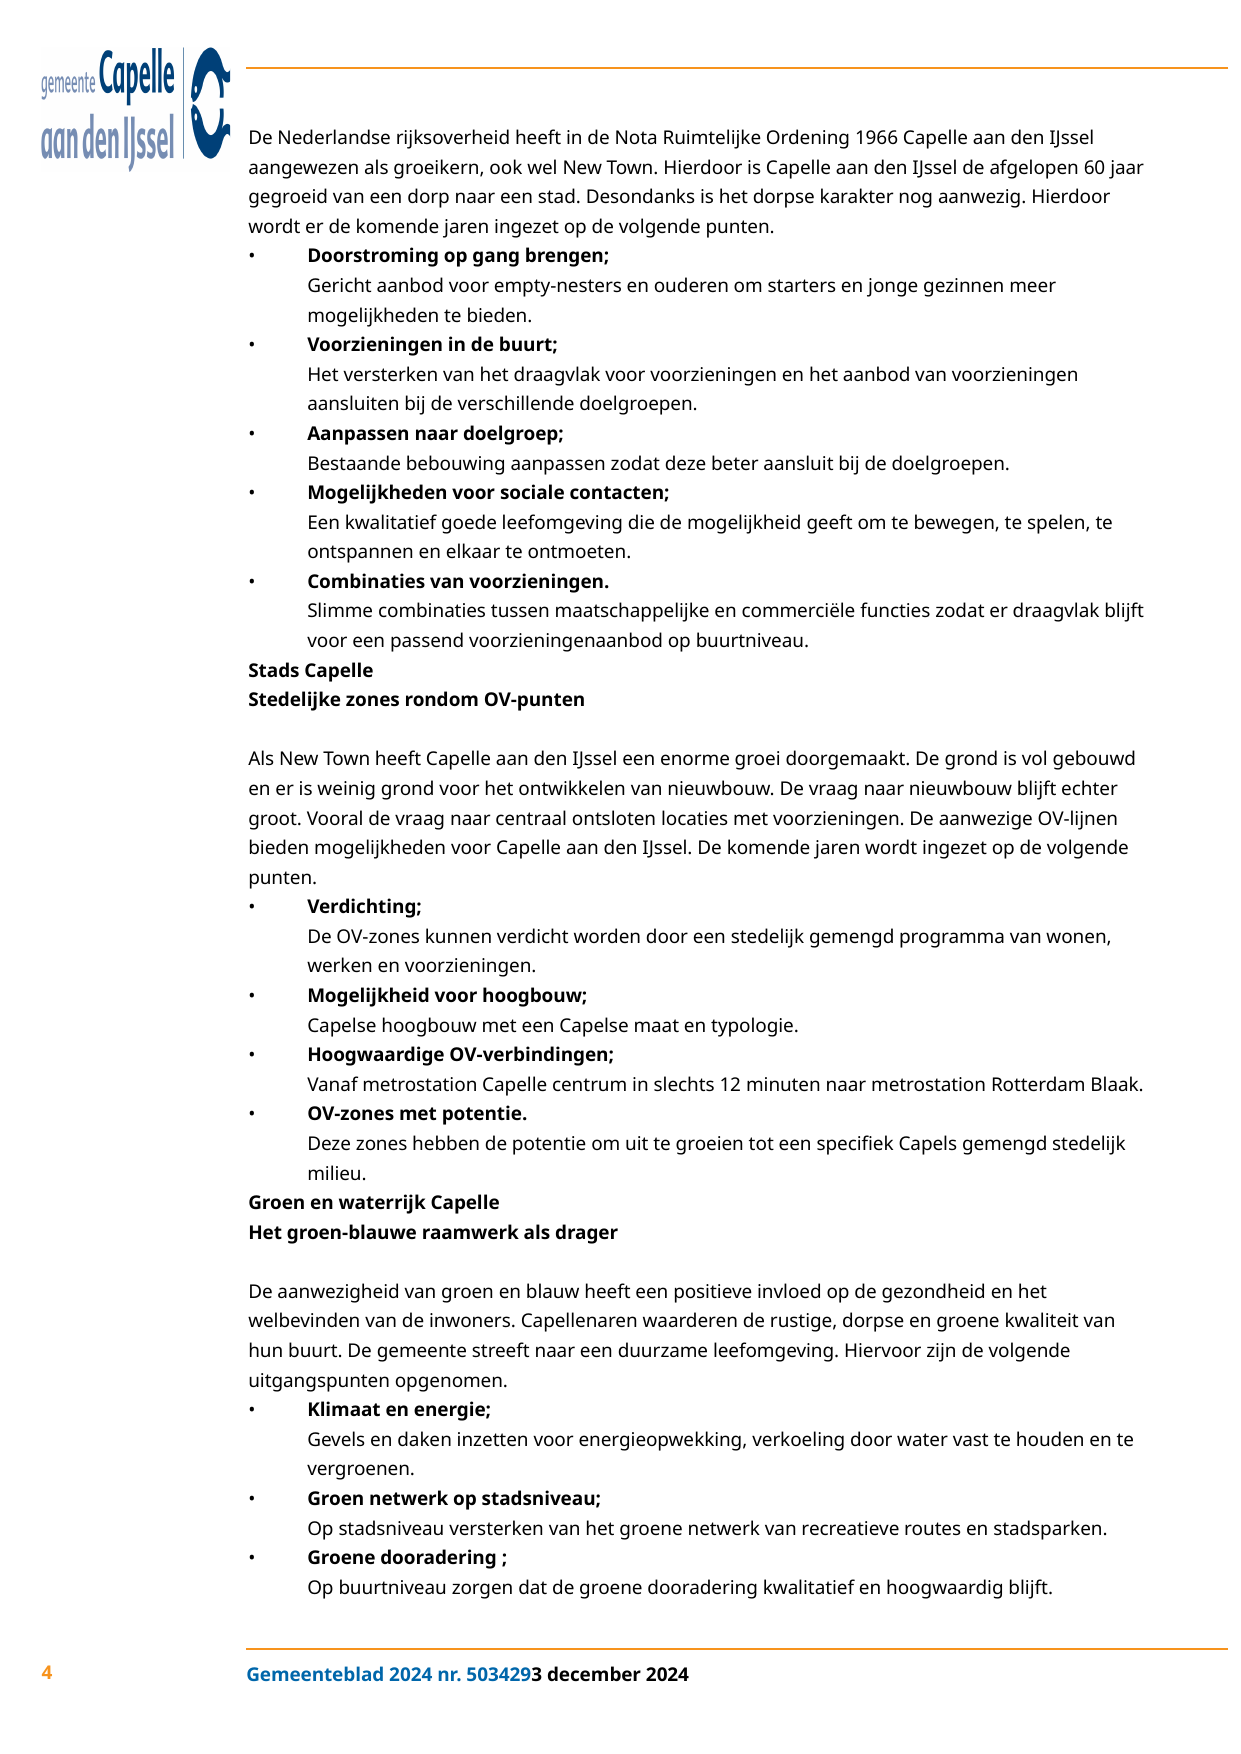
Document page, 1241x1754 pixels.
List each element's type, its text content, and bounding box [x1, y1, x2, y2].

list De OV-zones kunnen verdicht worden door een stedelijk gemengd programma van wonen, werken en voorzieningen. [248, 923, 1152, 978]
list Voorzieningen in de buurt; [248, 331, 1152, 357]
list Hoogwaardige OV-verbindingen; [248, 1041, 1152, 1067]
list Groen netwerk op stadsniveau; [248, 1485, 1152, 1511]
text Het groen-blauwe raamwerk als drager [248, 1219, 1152, 1245]
list Klimaat en energie; [248, 1396, 1152, 1422]
list Op buurtniveau zorgen dat de groene dooradering kwalitatief en hoogwaardig blijft. [248, 1574, 1152, 1600]
text Groen en waterrijk Capelle [248, 1189, 1152, 1215]
list Mogelijkheden voor sociale contacten; [248, 479, 1152, 505]
list Op stadsniveau versterken van het groene netwerk van recreatieve routes en stadsparken. [248, 1515, 1152, 1541]
picture [41, 47, 231, 172]
text De aanwezigheid van groen en blauw heeft een positieve invloed op de gezondheid en het welbevinden van de inwoners. Capellenaren waarderen de rustige, dorpse en groene kwaliteit van hun buurt. De gemeente streeft naar een duurzame leefomgeving. Hiervoor zijn de volgende uitgangspunten opgenomen. [248, 1278, 1152, 1393]
list Doorstroming op gang brengen; [248, 243, 1152, 268]
list Het versterken van het draagvlak voor voorzieningen en het aanbod van voorzieningen aansluiten bij de verschillende doelgroepen. [248, 361, 1152, 416]
list Aanpassen naar doelgroep; [248, 420, 1152, 446]
list Gericht aanbod voor empty-nesters en ouderen om starters en jonge gezinnen meer mogelijkheden te bieden. [248, 272, 1152, 328]
text Als New Town heeft Capelle aan den IJssel een enorme groei doorgemaakt. De grond is vol gebouwd en er is weinig grond voor het ontwikkelen van nieuwbouw. De vraag naar nieuwbouw blijft echter groot. Vooral de vraag naar centraal ontsloten locaties met voorzieningen. De aanwezige OV-lijnen bieden mogelijkheden voor Capelle aan den IJssel. De komende jaren wordt ingezet op de volgende punten. [248, 746, 1152, 890]
list Capelse hoogbouw met een Capelse maat en typologie. [248, 1012, 1152, 1038]
list Bestaande bebouwing aanpassen zodat deze beter aansluit bij de doelgroepen. [248, 450, 1152, 476]
list Verdichting; [248, 893, 1152, 919]
list Combinaties van voorzieningen. [248, 568, 1152, 594]
list Slimme combinaties tussen maatschappelijke en commerciële functies zodat er draagvlak blijft voor een passend voorzieningenaanbod op buurtniveau. [248, 598, 1152, 653]
list Groene dooradering ; [248, 1544, 1152, 1570]
list Mogelijkheid voor hoogbouw; [248, 982, 1152, 1008]
list OV-zones met potentie. [248, 1101, 1152, 1126]
text Stedelijke zones rondom OV-punten [248, 686, 1152, 712]
list Gevels en daken inzetten voor energieopwekking, verkoeling door water vast te houden en te vergroenen. [248, 1426, 1152, 1481]
text Stads Capelle [248, 657, 1152, 683]
list Deze zones hebben de potentie om uit te groeien tot een specifiek Capels gemengd stedelijk milieu. [248, 1130, 1152, 1186]
text De Nederlandse rijksoverheid heeft in de Nota Ruimtelijke Ordening 1966 Capelle aan den IJssel aangewezen als groeikern, ook wel New Town. Hierdoor is Capelle aan den IJssel de afgelopen 60 jaar gegroeid van een dorp naar een stad. Desondanks is het dorpse karakter nog aanwezig. Hierdoor wordt er de komende jaren ingezet op de volgende punten. [248, 124, 1152, 239]
list Vanaf metrostation Capelle centrum in slechts 12 minuten naar metrostation Rotterdam Blaak. [248, 1071, 1152, 1097]
list Een kwalitatief goede leefomgeving die de mogelijkheid geeft om te bewegen, te spelen, te ontspannen en elkaar te ontmoeten. [248, 509, 1152, 564]
